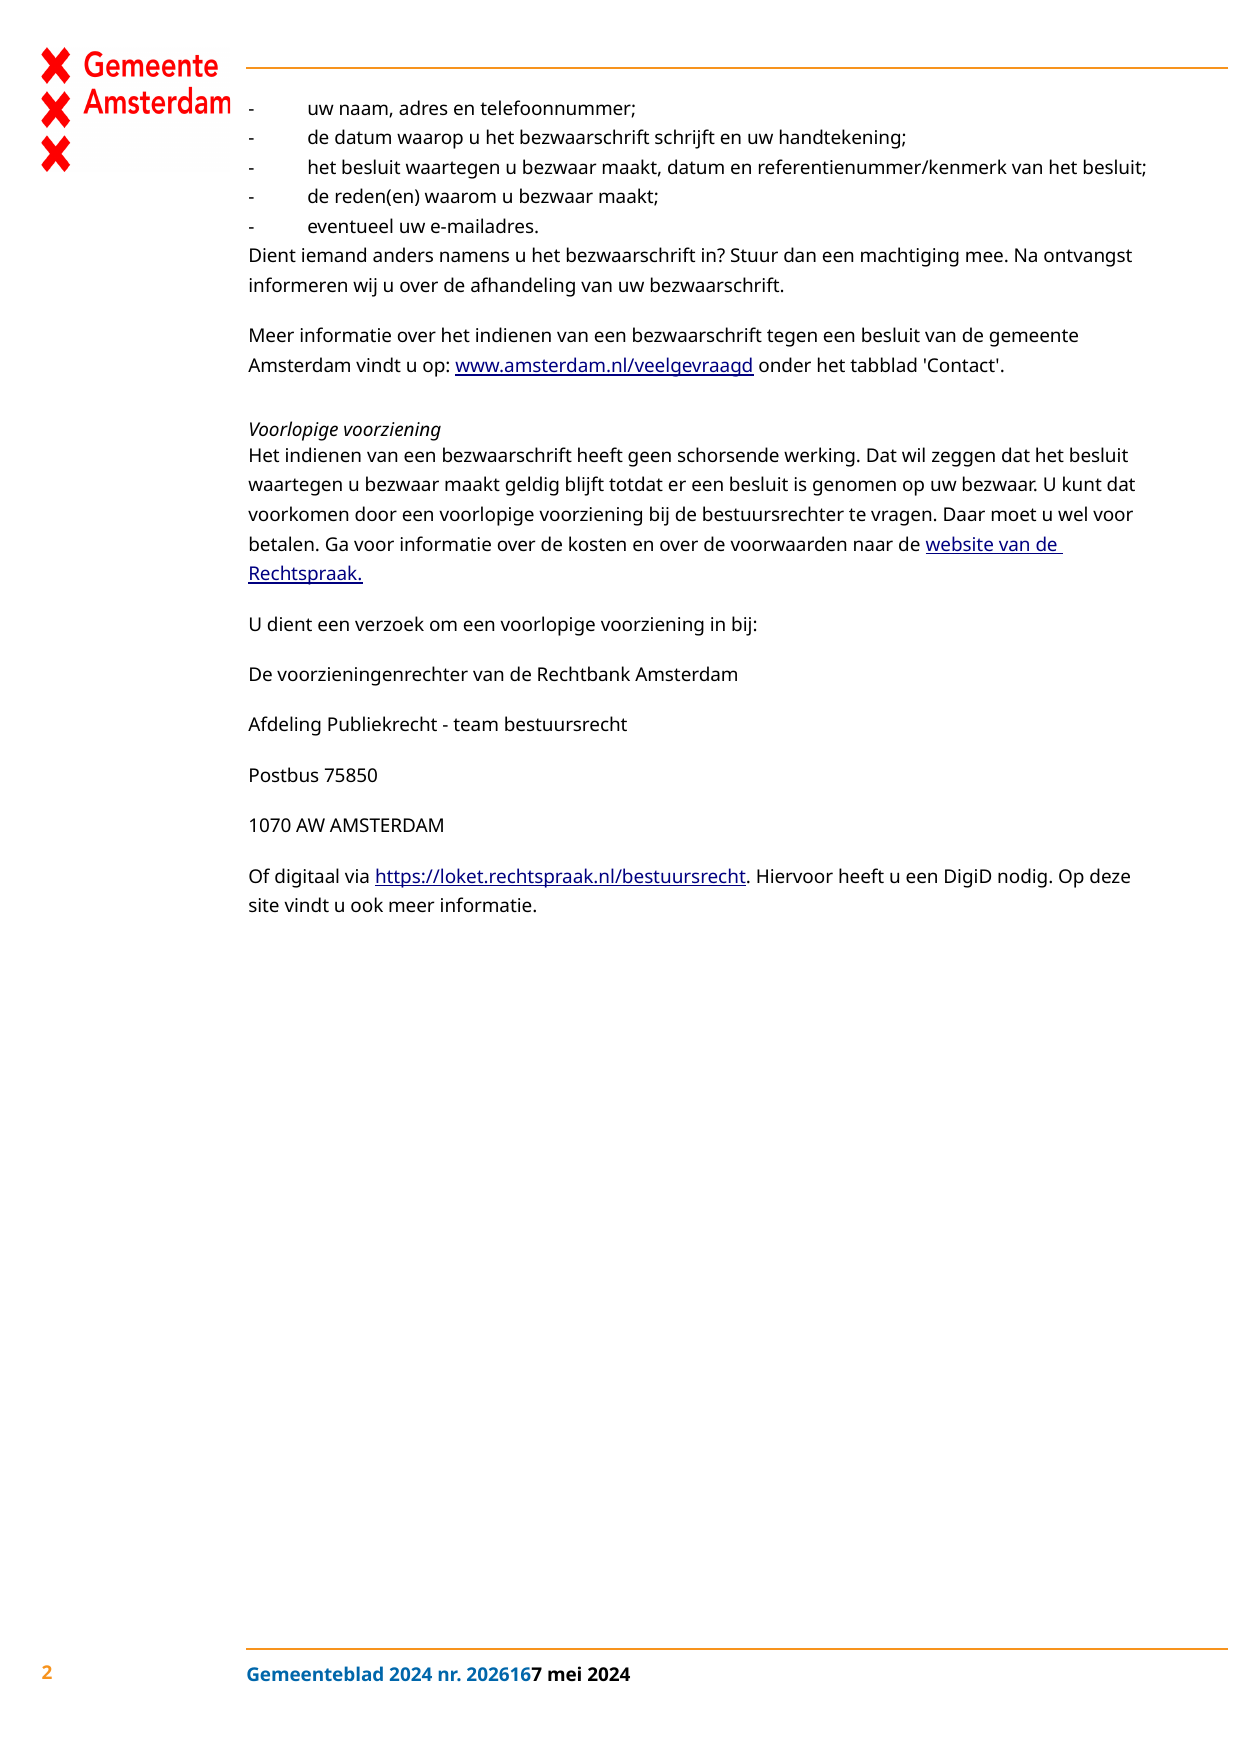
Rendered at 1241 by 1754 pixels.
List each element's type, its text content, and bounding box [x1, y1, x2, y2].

list uw naam, adres en telefoonnummer; [248, 95, 1152, 121]
text 1070 AW AMSTERDAM [248, 812, 1152, 838]
text De voorzieningenrechter van de Rechtbank Amsterdam [248, 661, 1152, 687]
list eventueel uw e-mailadres. [248, 213, 1152, 239]
text Dient iemand anders namens u het bezwaarschrift in? Stuur dan een machtiging mee. Na ontvangst informeren wij u over de afhandeling van uw bezwaarschrift. [248, 243, 1152, 298]
text Postbus 75850 [248, 762, 1152, 788]
text Of digitaal via https://loket.rechtspraak.nl/bestuursrecht. Hiervoor heeft u een DigiD nodig. Op deze site vindt u ook meer informatie. [248, 863, 1152, 918]
list de datum waarop u het bezwaarschrift schrijft en uw handtekening; [248, 124, 1152, 150]
text Het indienen van een bezwaarschrift heeft geen schorsende werking. Dat wil zeggen dat het besluit waartegen u bezwaar maakt geldig blijft totdat er een besluit is genomen op uw bezwaar. U kunt dat voorkomen door een voorlopige voorziening bij de bestuursrechter te vragen. Daar moet u wel voor betalen. Ga voor informatie over de kosten en over de voorwaarden naar de website van de Rechtspraak. [248, 442, 1152, 586]
text Afdeling Publiekrecht - team bestuursrecht [248, 712, 1152, 737]
text Meer informatie over het indienen van een bezwaarschrift tegen een besluit van de gemeente Amsterdam vindt u op: www.amsterdam.nl/veelgevraagd onder het tabblad 'Contact'. [248, 323, 1152, 378]
text U dient een verzoek om een voorlopige voorziening in bij: [248, 611, 1152, 636]
text Voorlopige voorziening [248, 416, 1152, 442]
list de reden(en) waarom u bezwaar maakt; [248, 183, 1152, 209]
picture [41, 47, 231, 172]
list het besluit waartegen u bezwaar maakt, datum en referentienummer/kenmerk van het besluit; [248, 154, 1152, 180]
